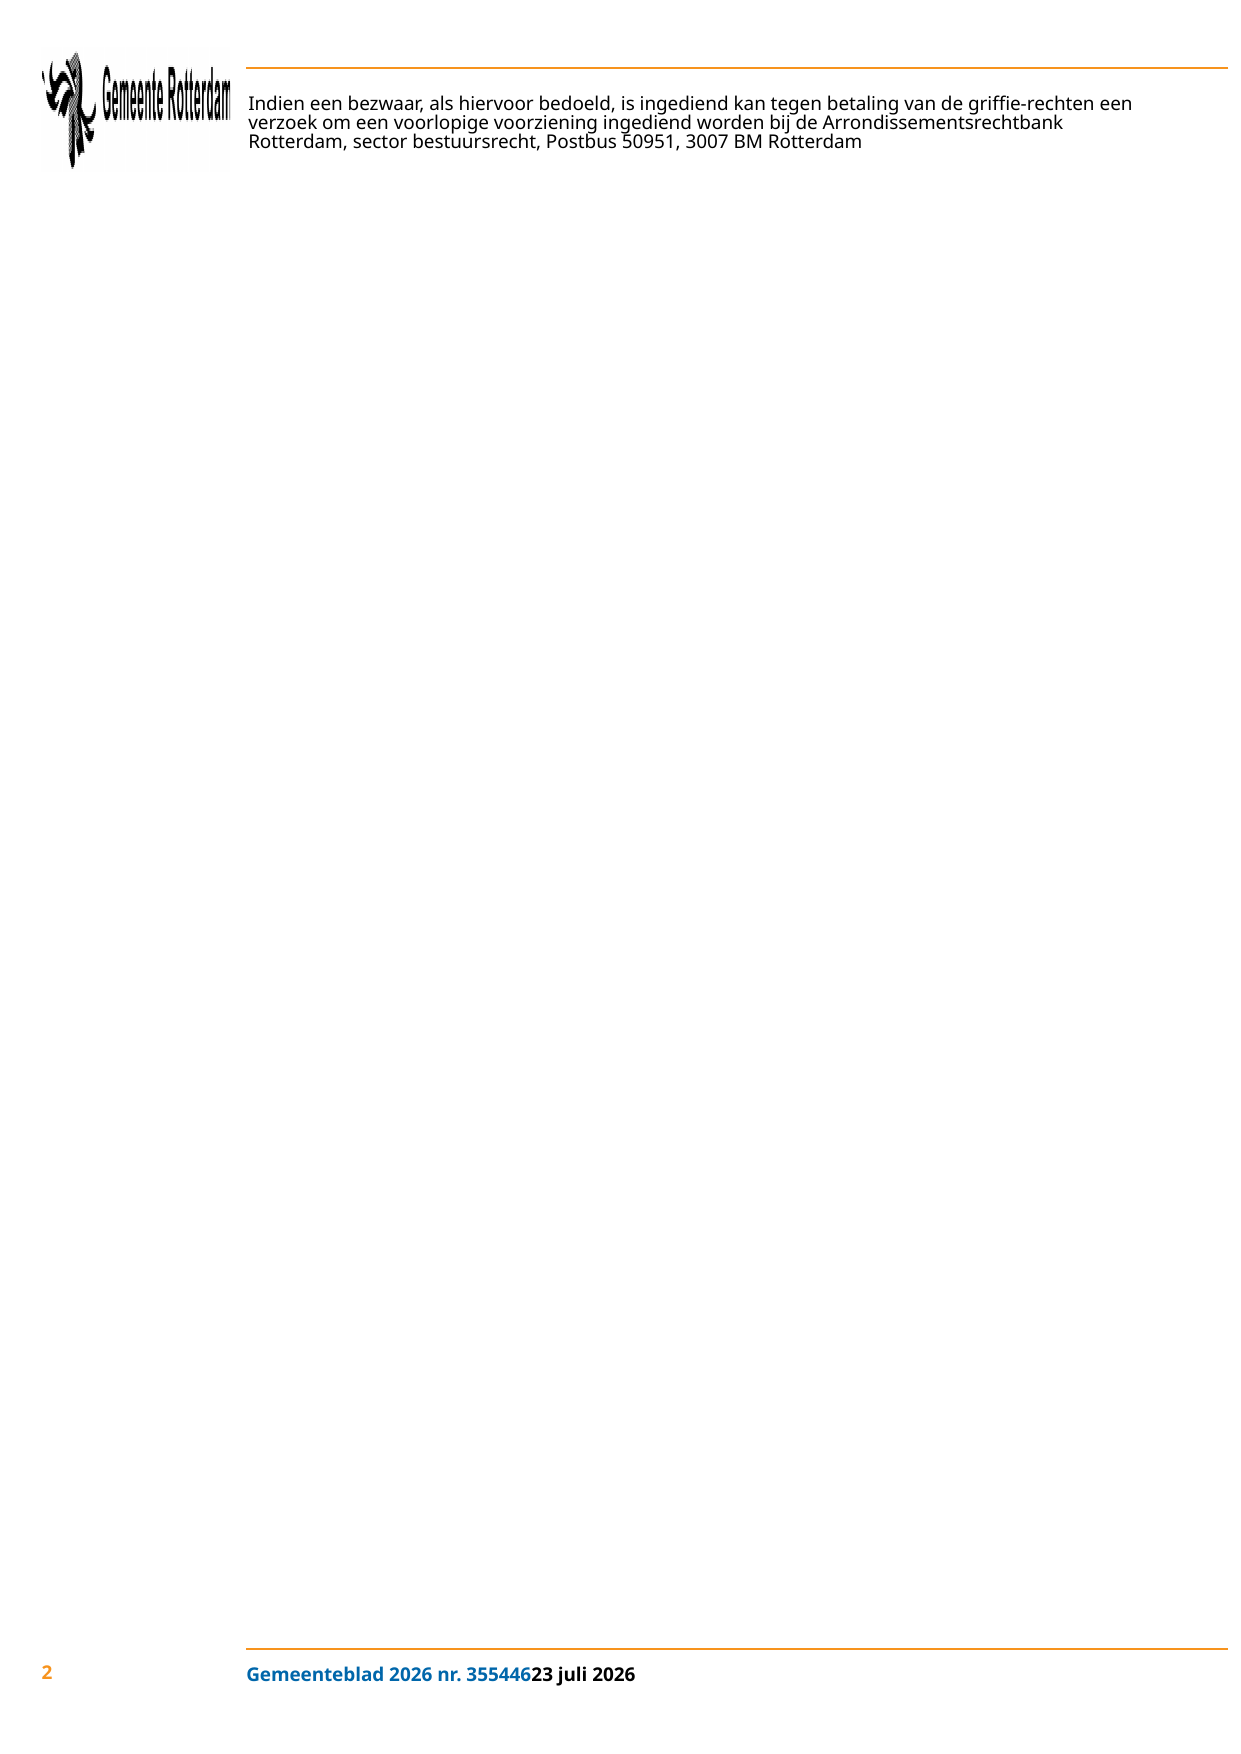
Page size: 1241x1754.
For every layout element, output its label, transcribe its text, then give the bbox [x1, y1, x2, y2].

text Indien een bezwaar, als hiervoor bedoeld, is ingediend kan tegen betaling van de griffie-rechten een verzoek om een voorlopige voorziening ingediend worden bij de Arrondissementsrechtbank Rotterdam, sector bestuursrecht, Postbus 50951, 3007 BM Rotterdam [248, 95, 1152, 153]
picture [41, 47, 231, 172]
